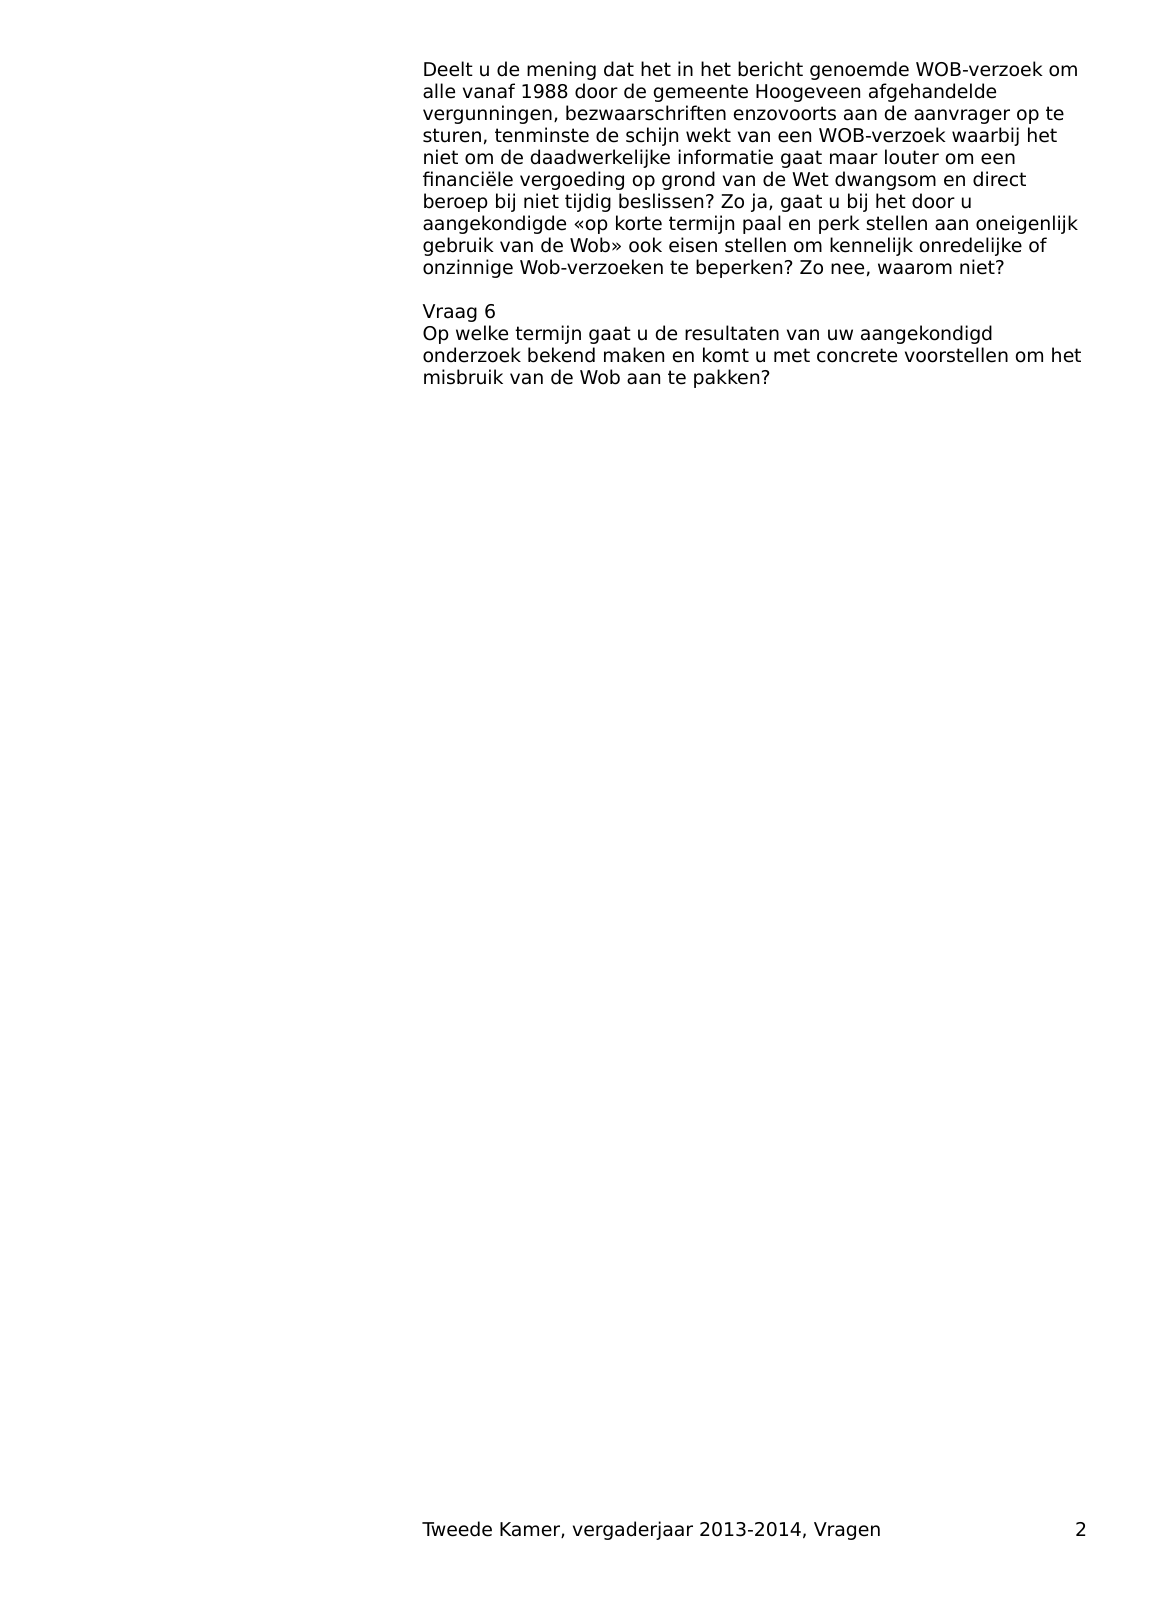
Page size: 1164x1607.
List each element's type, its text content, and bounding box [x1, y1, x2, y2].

text Vraag 6 [422, 301, 1087, 323]
text Op welke termijn gaat u de resultaten van uw aangekondigd onderzoek bekend maken en komt u met concrete voorstellen om het misbruik van de Wob aan te pakken? [422, 323, 1087, 389]
text Deelt u de mening dat het in het bericht genoemde WOB-verzoek om alle vanaf 1988 door de gemeente Hoogeveen afgehandelde vergunningen, bezwaarschriften enzovoorts aan de aanvrager op te sturen, tenminste de schijn wekt van een WOB-verzoek waarbij het niet om de daadwerkelijke informatie gaat maar louter om een financiële vergoeding op grond van de Wet dwangsom en direct beroep bij niet tijdig beslissen? Zo ja, gaat u bij het door u aangekondigde «op korte termijn paal en perk stellen aan oneigenlijk gebruik van de Wob» ook eisen stellen om kennelijk onredelijke of onzinnige Wob-verzoeken te beperken? Zo nee, waarom niet? [422, 59, 1087, 279]
